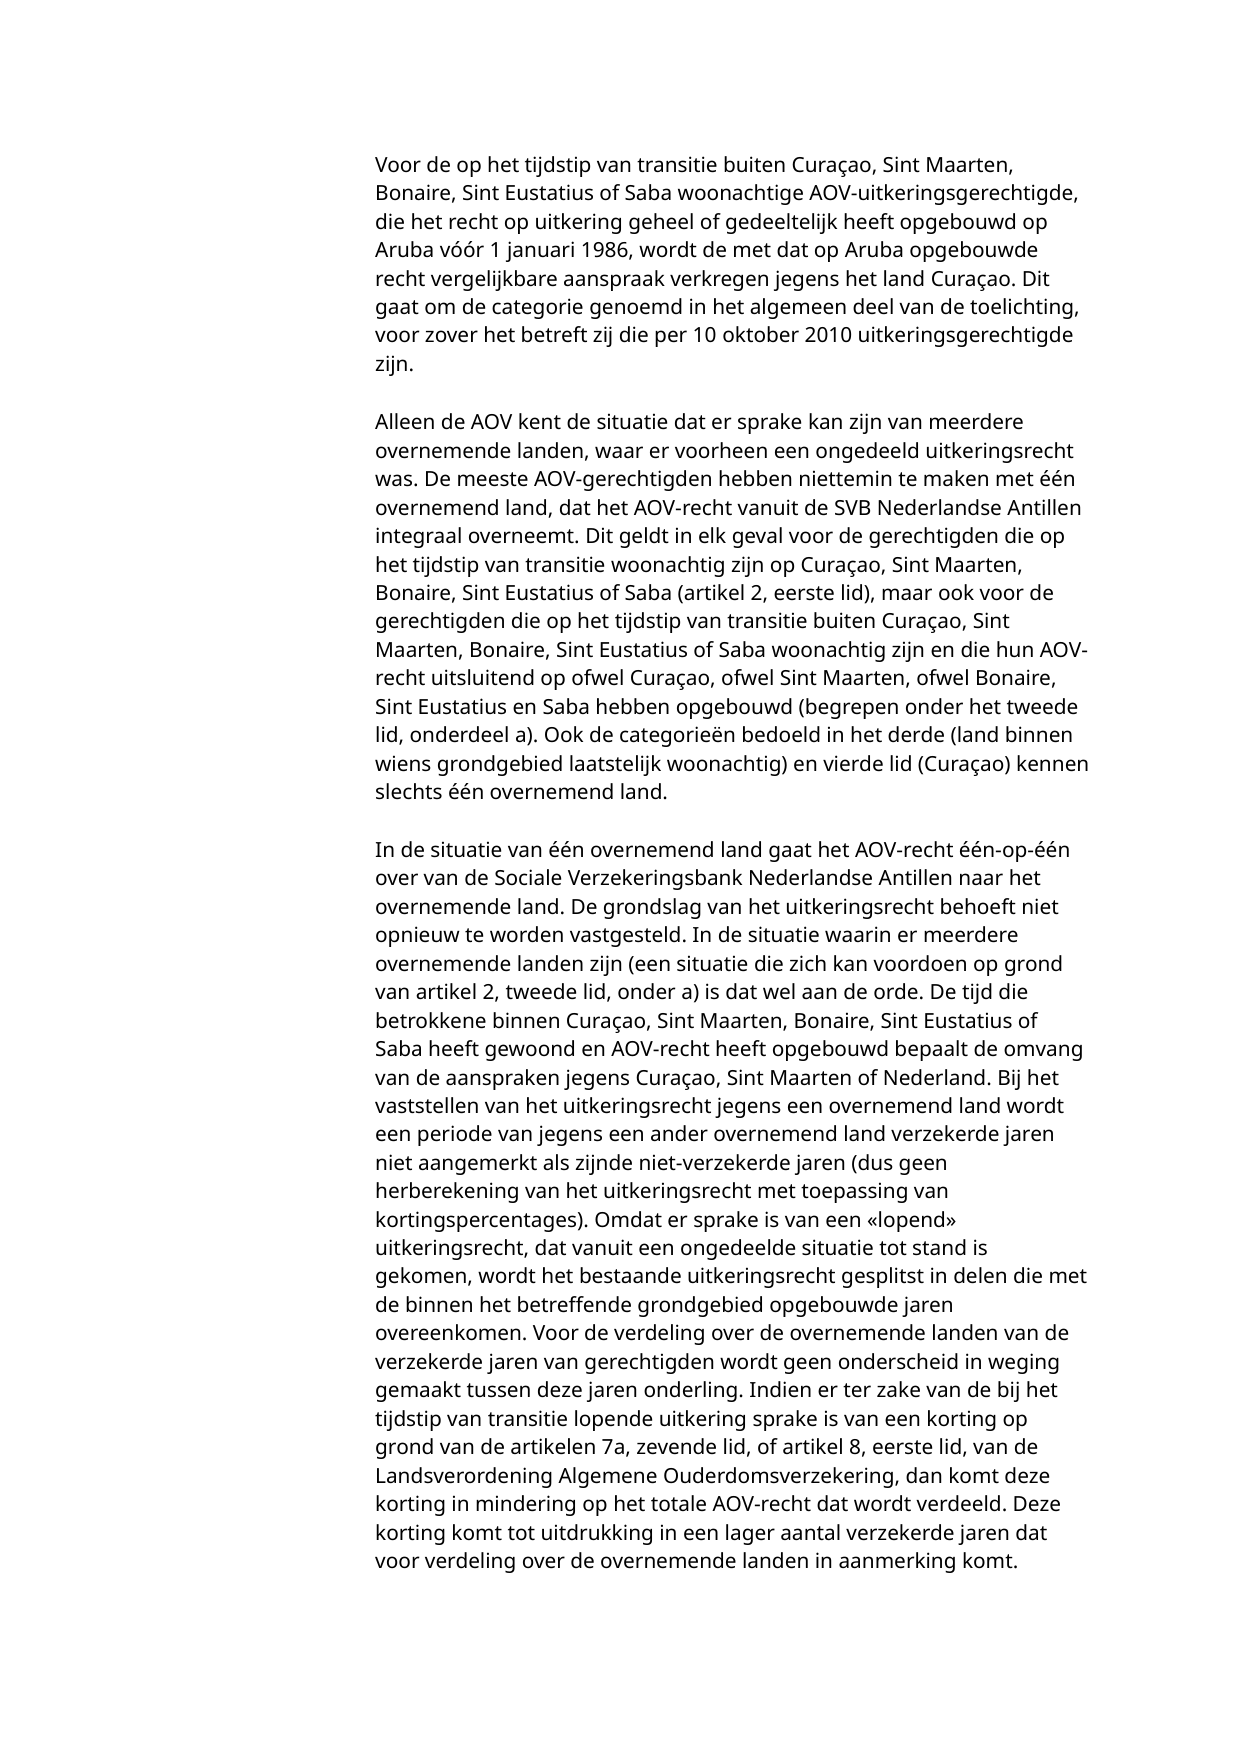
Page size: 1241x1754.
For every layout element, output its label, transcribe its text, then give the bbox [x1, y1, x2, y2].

text In de situatie van één overnemend land gaat het AOV-recht één-op-één over van de Sociale Verzekeringsbank Nederlandse Antillen naar het overnemende land. De grondslag van het uitkeringsrecht behoeft niet opnieuw te worden vastgesteld. In de situatie waarin er meerdere overnemende landen zijn (een situatie die zich kan voordoen op grond van artikel 2, tweede lid, onder a) is dat wel aan de orde. De tijd die betrokkene binnen Curaçao, Sint Maarten, Bonaire, Sint Eustatius of Saba heeft gewoond en AOV-recht heeft opgebouwd bepaalt de omvang van de aanspraken jegens Curaçao, Sint Maarten of Nederland. Bij het vaststellen van het uitkeringsrecht jegens een overnemend land wordt een periode van jegens een ander overnemend land verzekerde jaren niet aangemerkt als zijnde niet-verzekerde jaren (dus geen herberekening van het uitkeringsrecht met toepassing van kortingspercentages). Omdat er sprake is van een «lopend» uitkeringsrecht, dat vanuit een ongedeelde situatie tot stand is gekomen, wordt het bestaande uitkeringsrecht gesplitst in delen die met de binnen het betreffende grondgebied opgebouwde jaren overeenkomen. Voor de verdeling over de overnemende landen van de verzekerde jaren van gerechtigden wordt geen onderscheid in weging gemaakt tussen deze jaren onderling. Indien er ter zake van de bij het tijdstip van transitie lopende uitkering sprake is van een korting op grond van de artikelen 7a, zevende lid, of artikel 8, eerste lid, van de Landsverordening Algemene Ouderdomsverzekering, dan komt deze korting in mindering op het totale AOV-recht dat wordt verdeeld. Deze korting komt tot uitdrukking in een lager aantal verzekerde jaren dat voor verdeling over de overnemende landen in aanmerking komt. [375, 835, 1090, 1574]
text Alleen de AOV kent de situatie dat er sprake kan zijn van meerdere overnemende landen, waar er voorheen een ongedeeld uitkeringsrecht was. De meeste AOV-gerechtigden hebben niettemin te maken met één overnemend land, dat het AOV-recht vanuit de SVB Nederlandse Antillen integraal overneemt. Dit geldt in elk geval voor de gerechtigden die op het tijdstip van transitie woonachtig zijn op Curaçao, Sint Maarten, Bonaire, Sint Eustatius of Saba (artikel 2, eerste lid), maar ook voor de gerechtigden die op het tijdstip van transitie buiten Curaçao, Sint Maarten, Bonaire, Sint Eustatius of Saba woonachtig zijn en die hun AOV-recht uitsluitend op ofwel Curaçao, ofwel Sint Maarten, ofwel Bonaire, Sint Eustatius en Saba hebben opgebouwd (begrepen onder het tweede lid, onderdeel a). Ook de categorieën bedoeld in het derde (land binnen wiens grondgebied laatstelijk woonachtig) en vierde lid (Curaçao) kennen slechts één overnemend land. [375, 407, 1090, 806]
text Voor de op het tijdstip van transitie buiten Curaçao, Sint Maarten, Bonaire, Sint Eustatius of Saba woonachtige AOV-uitkeringsgerechtigde, die het recht op uitkering geheel of gedeeltelijk heeft opgebouwd op Aruba vóór 1 januari 1986, wordt de met dat op Aruba opgebouwde recht vergelijkbare aanspraak verkregen jegens het land Curaçao. Dit gaat om de categorie genoemd in het algemeen deel van de toelichting, voor zover het betreft zij die per 10 oktober 2010 uitkeringsgerechtigde zijn. [375, 150, 1090, 377]
